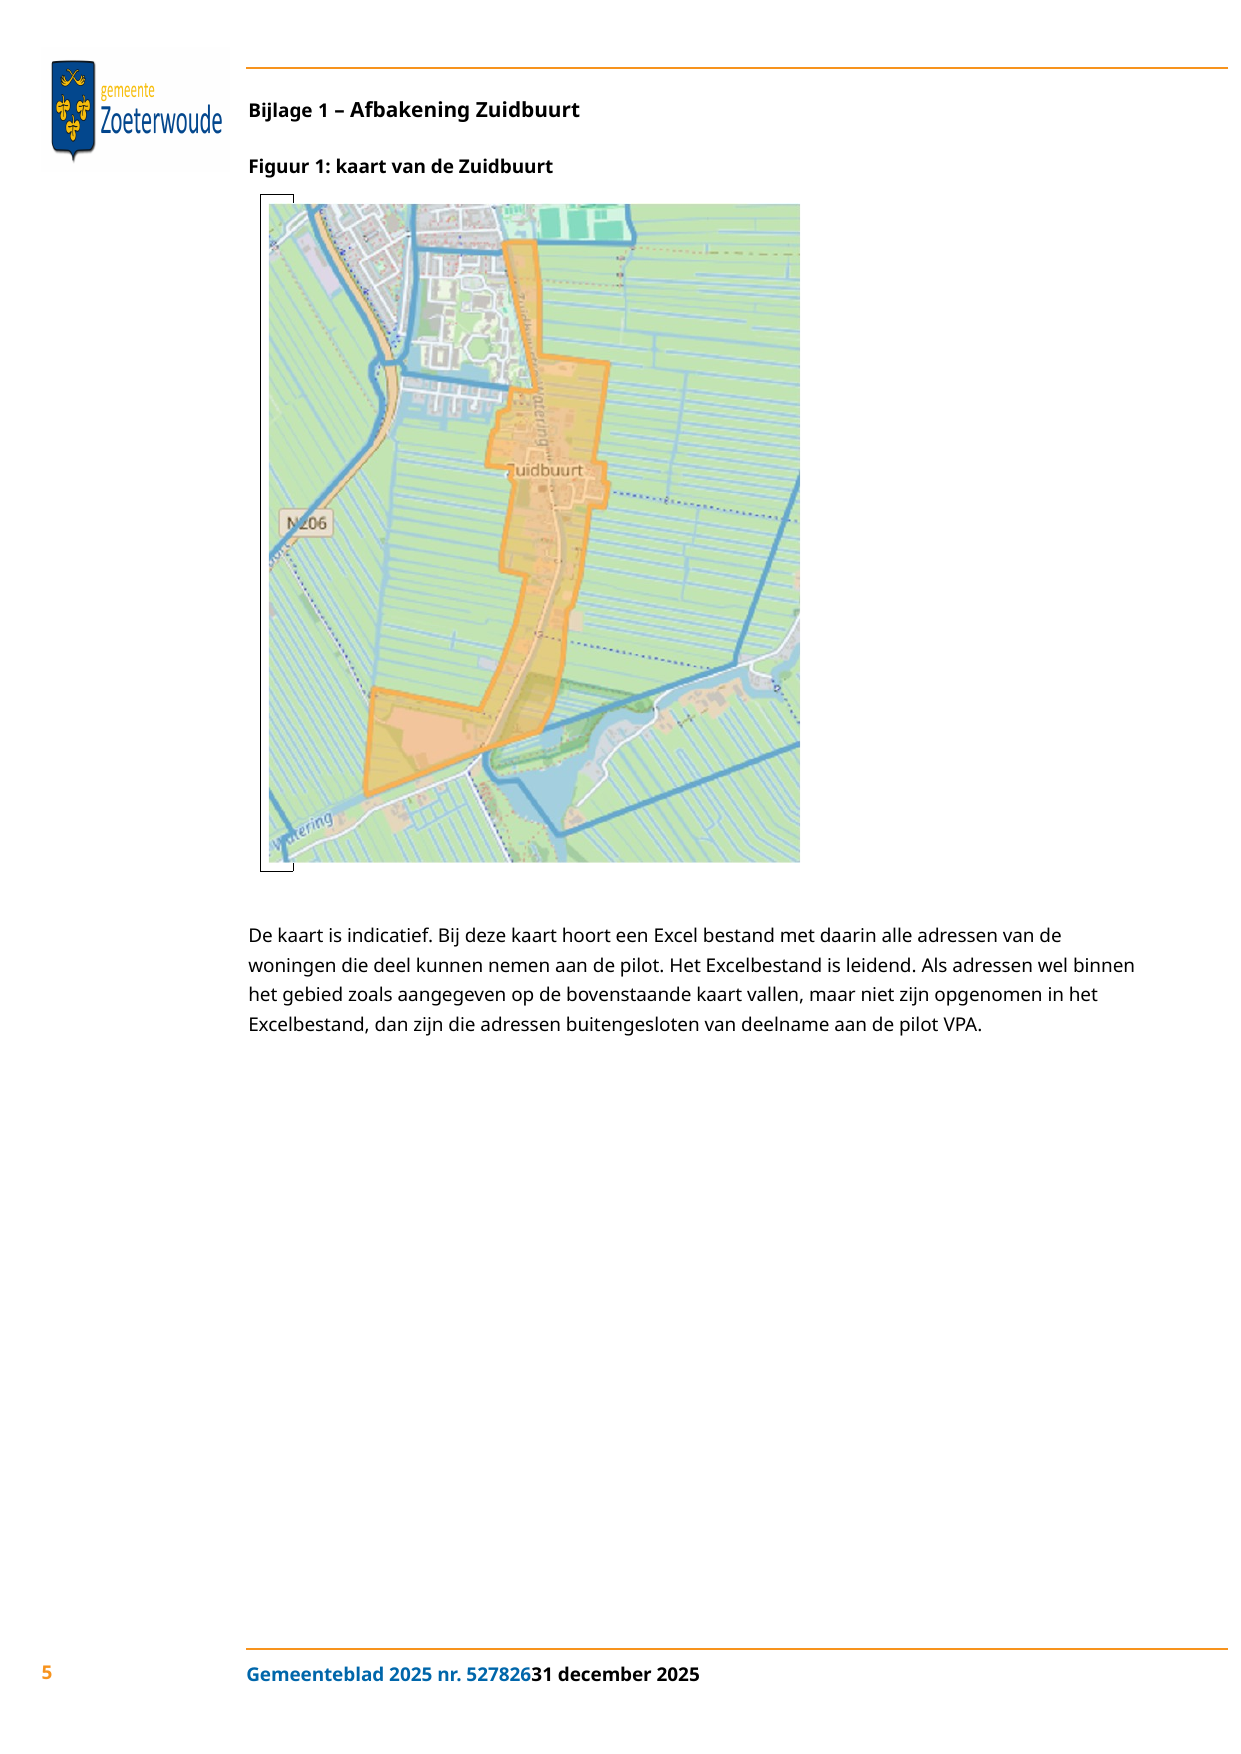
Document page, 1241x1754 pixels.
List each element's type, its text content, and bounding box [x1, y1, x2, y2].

text Figuur 1: kaart van de Zuidbuurt [248, 153, 1152, 179]
text Bijlage 1 – Afbakening Zuidbuurt [248, 95, 1152, 123]
text De kaart is indicatief. Bij deze kaart hoort een Excel bestand met daarin alle adressen van de woningen die deel kunnen nemen aan de pilot. Het Excelbestand is leidend. Als adressen wel binnen het gebied zoals aangegeven op de bovenstaande kaart vallen, maar niet zijn opgenomen in het Excelbestand, dan zijn die adressen buitengesloten van deelname aan de pilot VPA. [248, 922, 1152, 1037]
picture [41, 47, 231, 172]
picture [268, 203, 801, 863]
